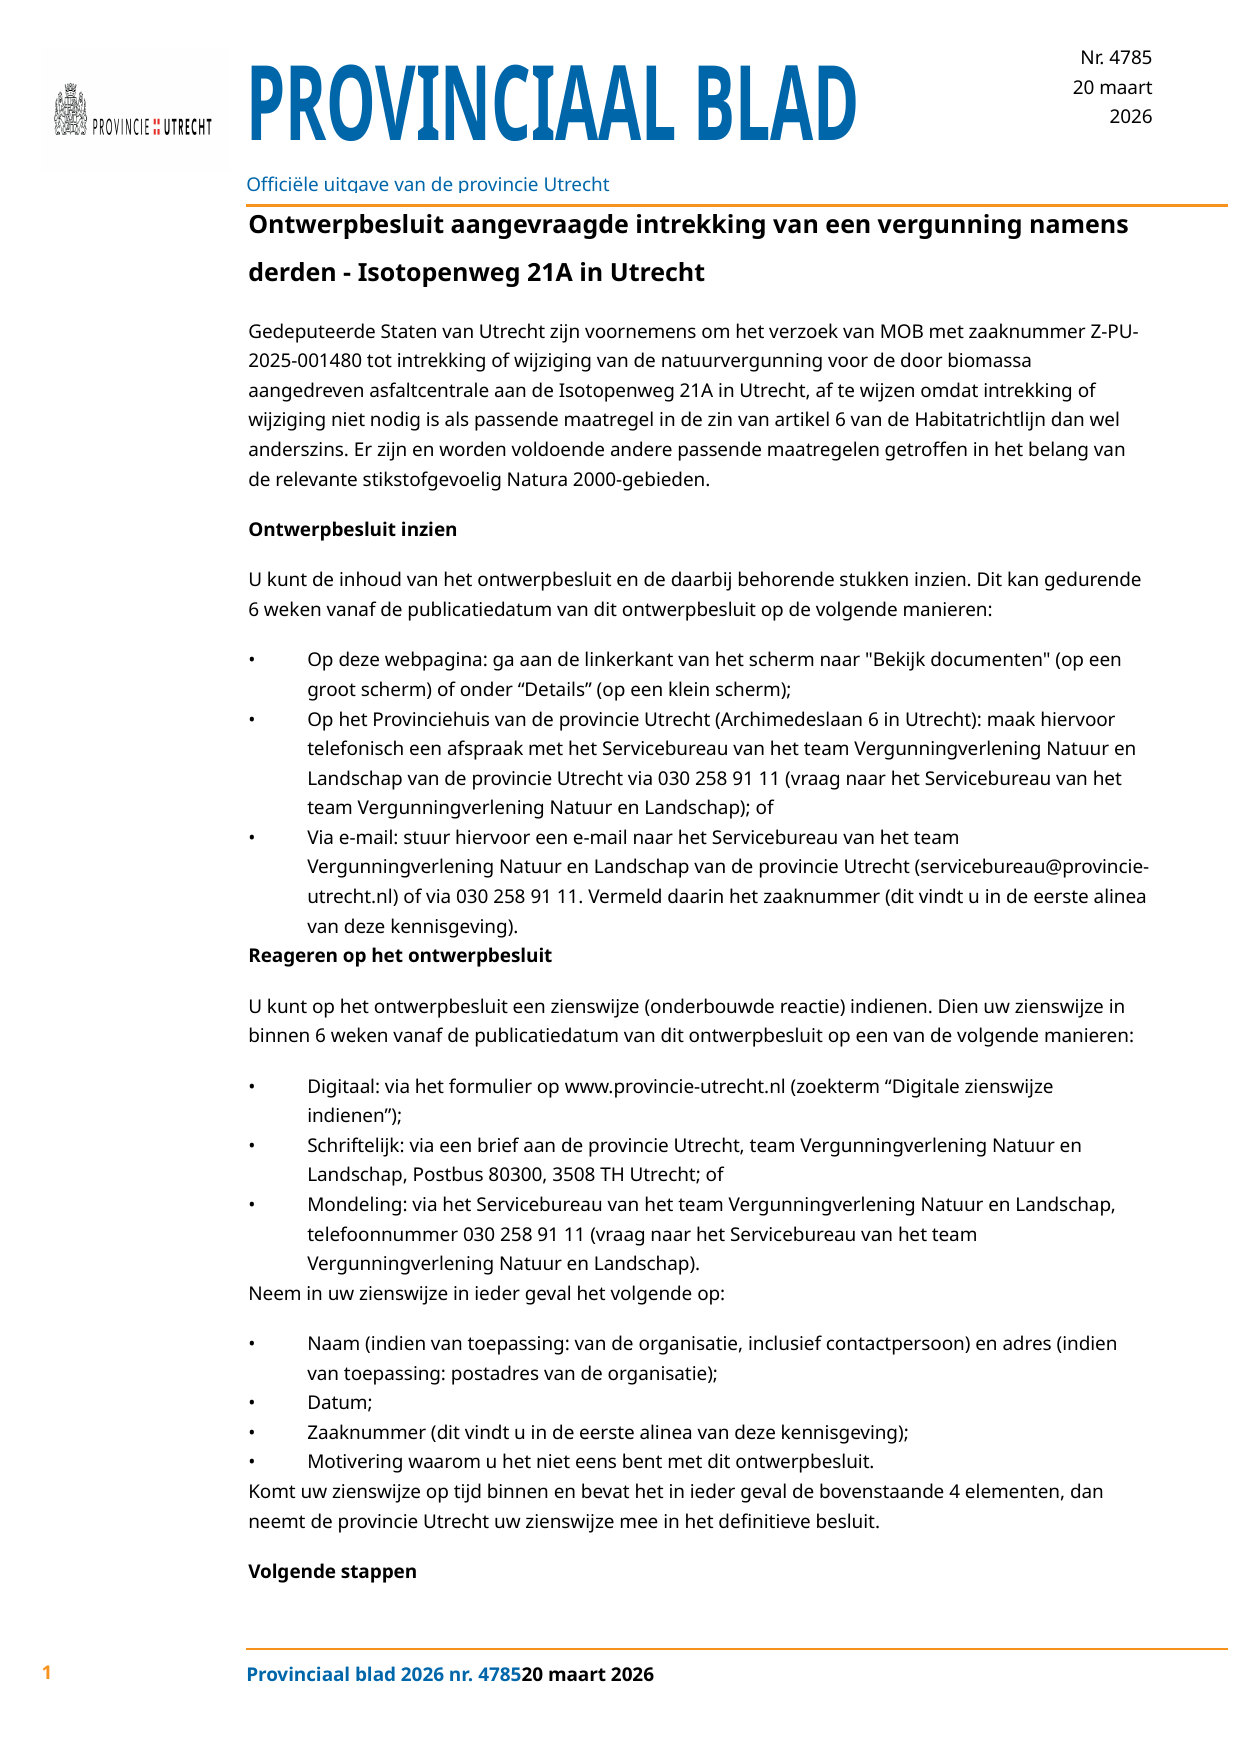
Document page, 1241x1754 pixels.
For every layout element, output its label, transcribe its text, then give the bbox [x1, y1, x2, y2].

text Komt uw zienswijze op tijd binnen en bevat het in ieder geval de bovenstaande 4 elementen, dan neemt de provincie Utrecht uw zienswijze mee in het definitieve besluit. [248, 1478, 1152, 1534]
text U kunt de inhoud van het ontwerpbesluit en de daarbij behorende stukken inzien. Dit kan gedurende 6 weken vanaf de publicatiedatum van dit ontwerpbesluit op de volgende manieren: [248, 567, 1152, 622]
list Mondeling: via het Servicebureau van het team Vergunningverlening Natuur en Landschap, telefoonnummer 030 258 91 11 (vraag naar het Servicebureau van het team Vergunningverlening Natuur en Landschap). [248, 1191, 1152, 1276]
text Ontwerpbesluit inzien [248, 516, 1152, 542]
text Volgende stappen [248, 1558, 1152, 1584]
list Zaaknummer (dit vindt u in de eerste alinea van deze kennisgeving); [248, 1419, 1152, 1445]
list Motivering waarom u het niet eens bent met dit ontwerpbesluit. [248, 1449, 1152, 1474]
text Neem in uw zienswijze in ieder geval het volgende op: [248, 1280, 1152, 1306]
list Datum; [248, 1389, 1152, 1415]
list Op het Provinciehuis van de provincie Utrecht (Archimedeslaan 6 in Utrecht): maak hiervoor telefonisch een afspraak met het Servicebureau van het team Vergunningverlening Natuur en Landschap van de provincie Utrecht via 030 258 91 11 (vraag naar het Servicebureau van het team Vergunningverlening Natuur en Landschap); of [248, 706, 1152, 820]
text U kunt op het ontwerpbesluit een zienswijze (onderbouwde reactie) indienen. Dien uw zienswijze in binnen 6 weken vanaf de publicatiedatum van dit ontwerpbesluit op een van de volgende manieren: [248, 993, 1152, 1048]
picture [41, 47, 231, 172]
list Via e-mail: stuur hiervoor een e-mail naar het Servicebureau van het team Vergunningverlening Natuur en Landschap van de provincie Utrecht (servicebureau@provincie-utrecht.nl) of via 030 258 91 11. Vermeld daarin het zaaknummer (dit vindt u in de eerste alinea van deze kennisgeving). [248, 824, 1152, 939]
list Digitaal: via het formulier op www.provincie-utrecht.nl (zoekterm “Digitale zienswijze indienen”); [248, 1073, 1152, 1128]
list Op deze webpagina: ga aan de linkerkant van het scherm naar "Bekijk documenten" (op een groot scherm) of onder “Details” (op een klein scherm); [248, 647, 1152, 702]
text Reageren op het ontwerpbesluit [248, 942, 1152, 968]
text Gedeputeerde Staten van Utrecht zijn voornemens om het verzoek van MOB met zaaknummer Z-PU-2025-001480 tot intrekking of wijziging van de natuurvergunning voor de door biomassa aangedreven asfaltcentrale aan de Isotopenweg 21A in Utrecht, af te wijzen omdat intrekking of wijziging niet nodig is als passende maatregel in de zin van artikel 6 van de Habitatrichtlijn dan wel anderszins. Er zijn en worden voldoende andere passende maatregelen getroffen in het belang van de relevante stikstofgevoelig Natura 2000-gebieden. [248, 318, 1152, 492]
list Naam (indien van toepassing: van de organisatie, inclusief contactpersoon) en adres (indien van toepassing: postadres van de organisatie); [248, 1330, 1152, 1386]
text Ontwerpbesluit aangevraagde intrekking van een vergunning namens derden - Isotopenweg 21A in Utrecht [248, 207, 1152, 288]
list Schriftelijk: via een brief aan de provincie Utrecht, team Vergunningverlening Natuur en Landschap, Postbus 80300, 3508 TH Utrecht; of [248, 1132, 1152, 1187]
